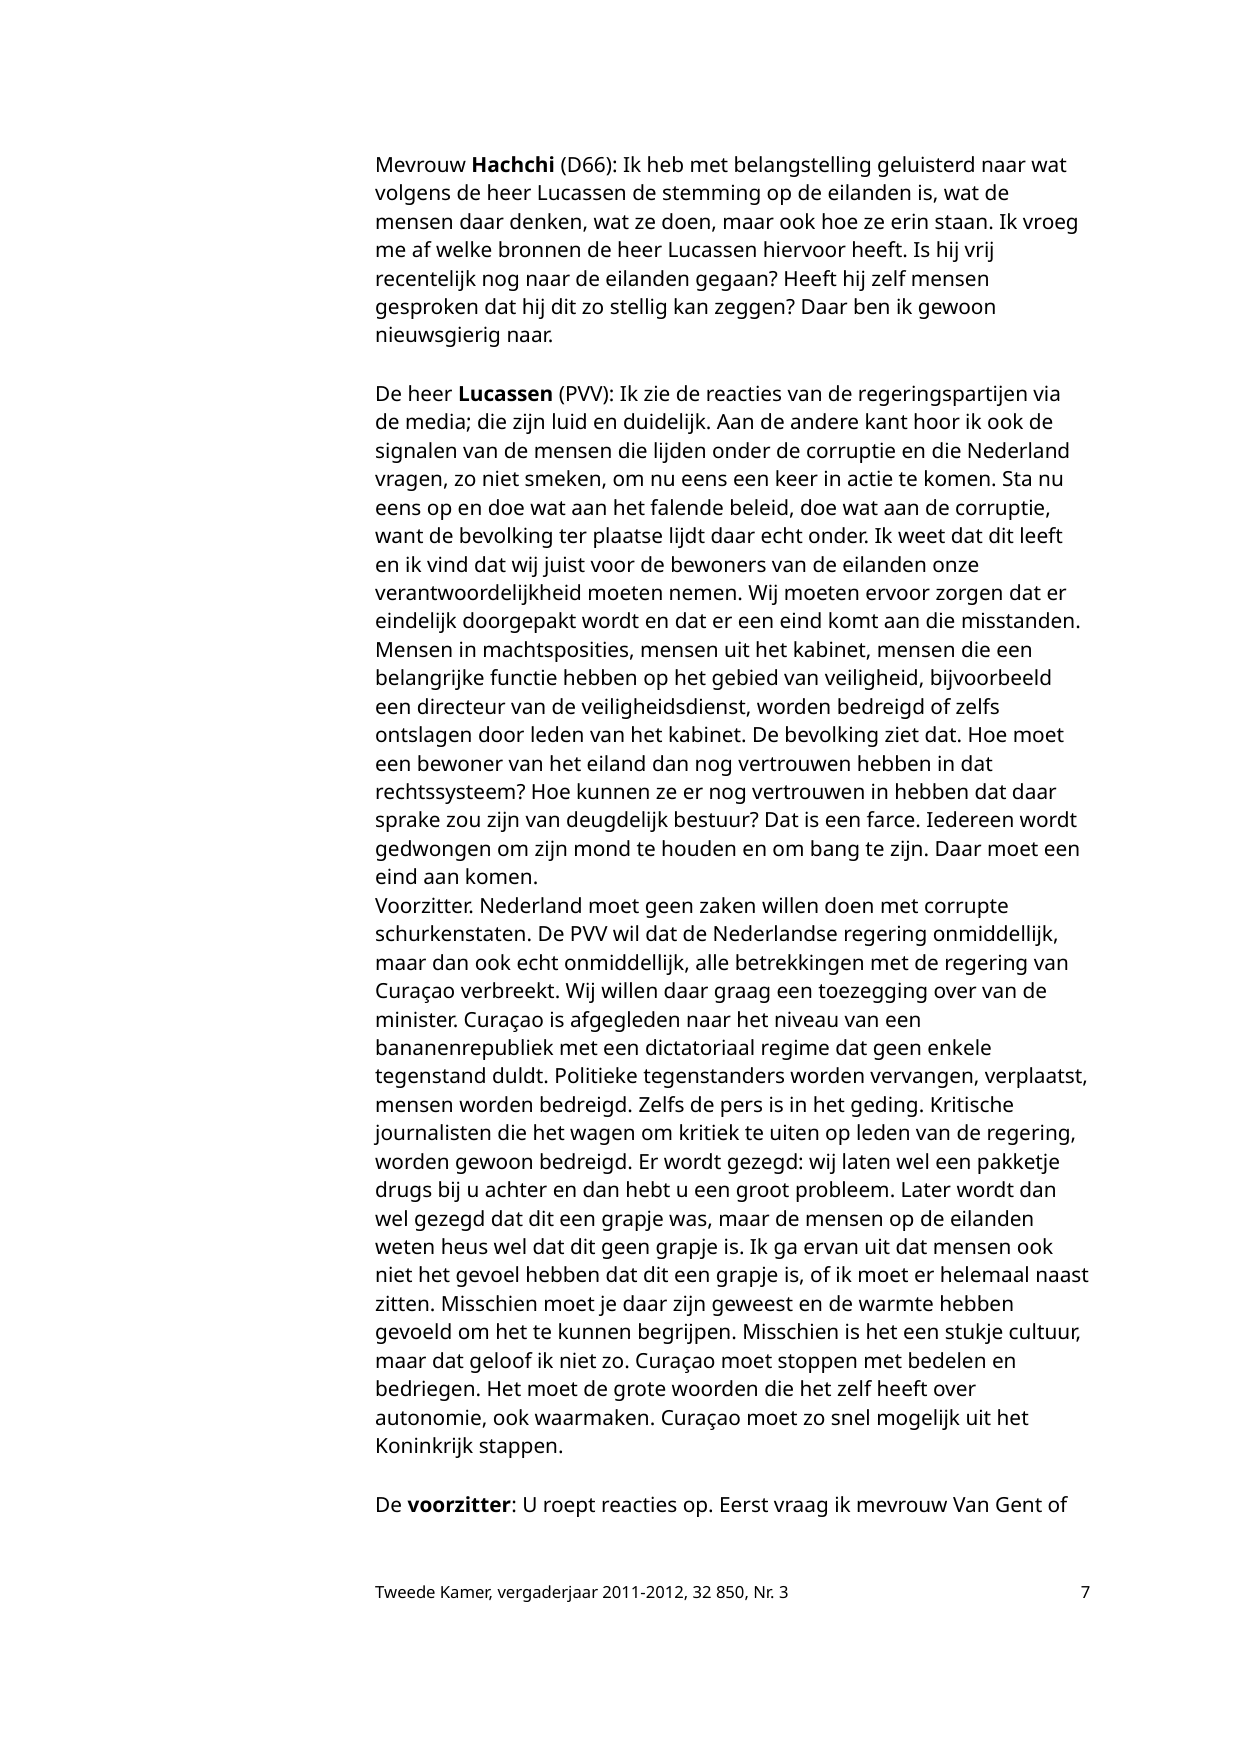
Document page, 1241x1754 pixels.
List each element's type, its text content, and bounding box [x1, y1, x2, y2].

text De voorzitter: U roept reacties op. Eerst vraag ik mevrouw Van Gent of [375, 1490, 1090, 1518]
text Mevrouw Hachchi (D66): Ik heb met belangstelling geluisterd naar wat volgens de heer Lucassen de stemming op de eilanden is, wat de mensen daar denken, wat ze doen, maar ook hoe ze erin staan. Ik vroeg me af welke bronnen de heer Lucassen hiervoor heeft. Is hij vrij recentelijk nog naar de eilanden gegaan? Heeft hij zelf mensen gesproken dat hij dit zo stellig kan zeggen? Daar ben ik gewoon nieuwsgierig naar. [375, 150, 1090, 349]
text Voorzitter. Nederland moet geen zaken willen doen met corrupte schurkenstaten. De PVV wil dat de Nederlandse regering onmiddellijk, maar dan ook echt onmiddellijk, alle betrekkingen met de regering van Curaçao verbreekt. Wij willen daar graag een toezegging over van de minister. Curaçao is afgegleden naar het niveau van een bananenrepubliek met een dictatoriaal regime dat geen enkele tegenstand duldt. Politieke tegenstanders worden vervangen, verplaatst, mensen worden bedreigd. Zelfs de pers is in het geding. Kritische journalisten die het wagen om kritiek te uiten op leden van de regering, worden gewoon bedreigd. Er wordt gezegd: wij laten wel een pakketje drugs bij u achter en dan hebt u een groot probleem. Later wordt dan wel gezegd dat dit een grapje was, maar de mensen op de eilanden weten heus wel dat dit geen grapje is. Ik ga ervan uit dat mensen ook niet het gevoel hebben dat dit een grapje is, of ik moet er helemaal naast zitten. Misschien moet je daar zijn geweest en de warmte hebben gevoeld om het te kunnen begrijpen. Misschien is het een stukje cultuur, maar dat geloof ik niet zo. Curaçao moet stoppen met bedelen en bedriegen. Het moet de grote woorden die het zelf heeft over autonomie, ook waarmaken. Curaçao moet zo snel mogelijk uit het Koninkrijk stappen. [375, 891, 1090, 1460]
text De heer Lucassen (PVV): Ik zie de reacties van de regeringspartijen via de media; die zijn luid en duidelijk. Aan de andere kant hoor ik ook de signalen van de mensen die lijden onder de corruptie en die Nederland vragen, zo niet smeken, om nu eens een keer in actie te komen. Sta nu eens op en doe wat aan het falende beleid, doe wat aan de corruptie, want de bevolking ter plaatse lijdt daar echt onder. Ik weet dat dit leeft en ik vind dat wij juist voor de bewoners van de eilanden onze verantwoordelijkheid moeten nemen. Wij moeten ervoor zorgen dat er eindelijk doorgepakt wordt en dat er een eind komt aan die misstanden. Mensen in machtsposities, mensen uit het kabinet, mensen die een belangrijke functie hebben op het gebied van veiligheid, bijvoorbeeld een directeur van de veiligheidsdienst, worden bedreigd of zelfs ontslagen door leden van het kabinet. De bevolking ziet dat. Hoe moet een bewoner van het eiland dan nog vertrouwen hebben in dat rechtssysteem? Hoe kunnen ze er nog vertrouwen in hebben dat daar sprake zou zijn van deugdelijk bestuur? Dat is een farce. Iedereen wordt gedwongen om zijn mond te houden en om bang te zijn. Daar moet een eind aan komen. [375, 379, 1090, 891]
